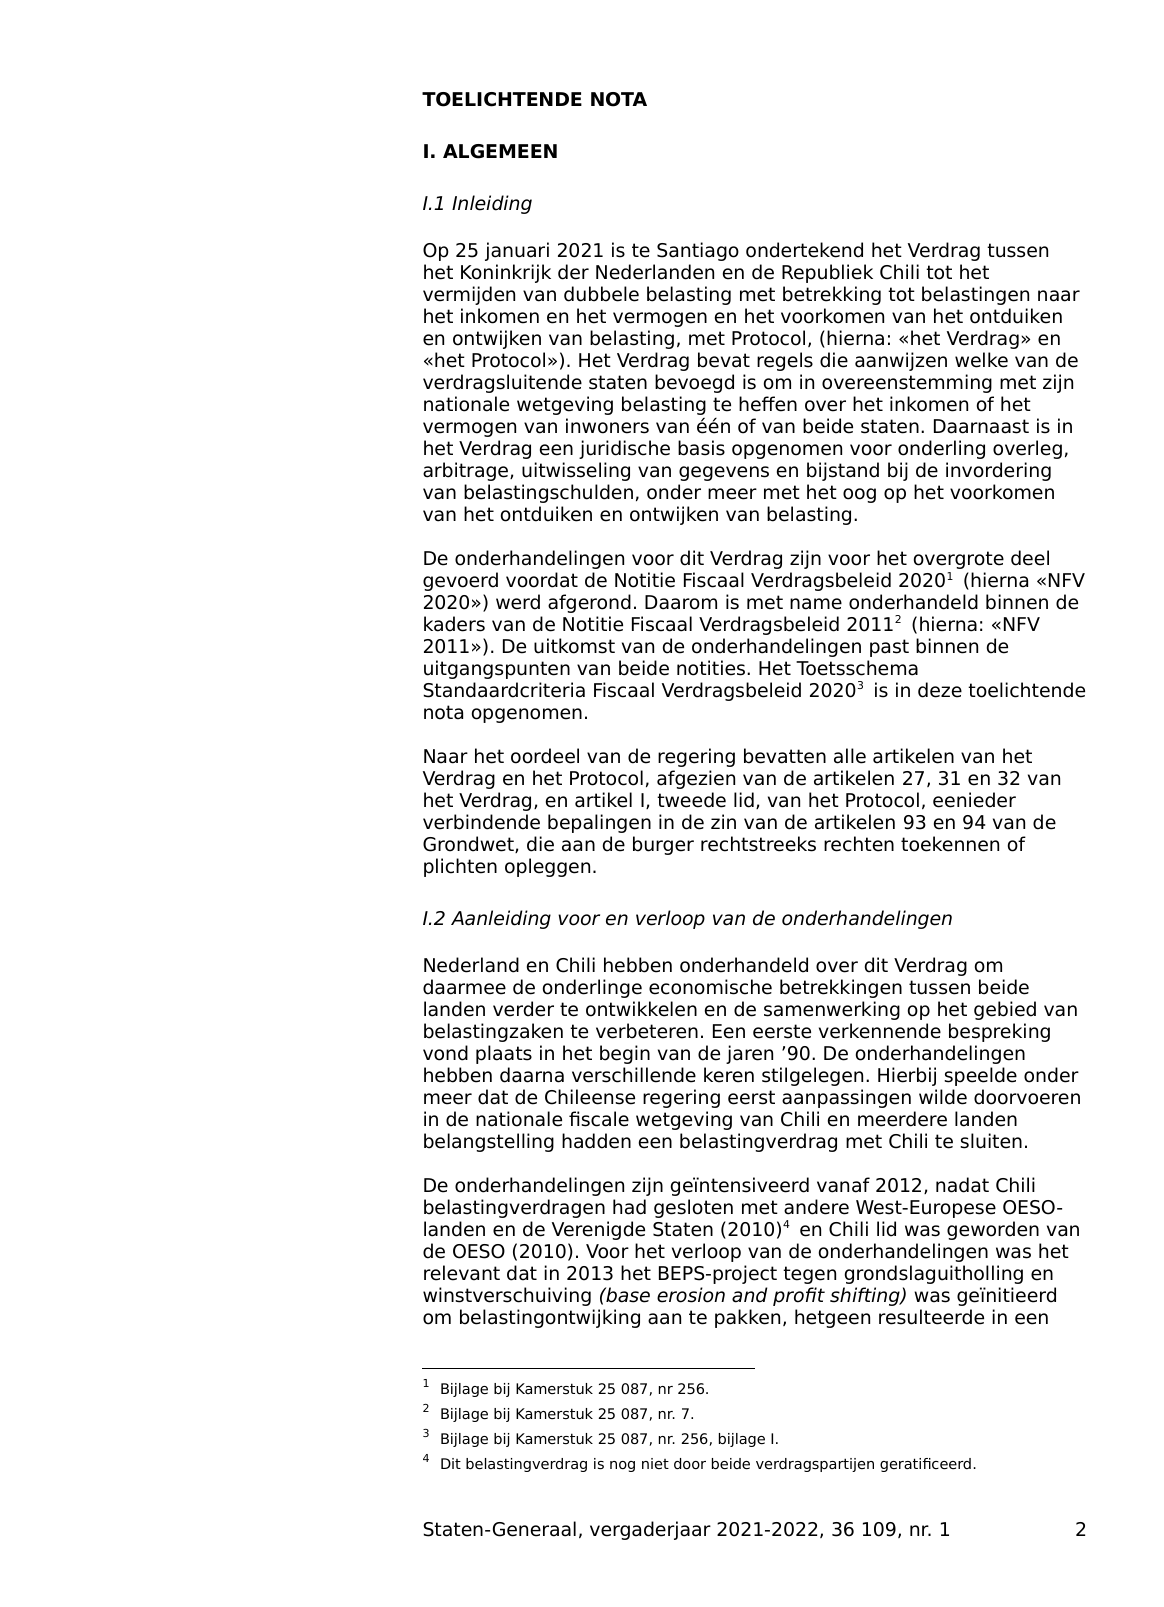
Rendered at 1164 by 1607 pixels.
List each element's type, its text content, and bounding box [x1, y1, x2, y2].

text Bijlage bij Kamerstuk 25 087, nr. 256, bijlage I. [422, 1427, 1087, 1449]
text De onderhandelingen voor dit Verdrag zijn voor het overgrote deel gevoerd voordat de Notitie Fiscaal Verdragsbeleid 2020 (hierna «NFV 2020») werd afgerond. Daarom is met name onderhandeld binnen de kaders van de Notitie Fiscaal Verdragsbeleid 2011 (hierna: «NFV 2011»). De uitkomst van de onderhandelingen past binnen de uitgangspunten van beide notities. Het Toetsschema Standaardcriteria Fiscaal Verdragsbeleid 2020 is in deze toelichtende nota opgenomen. [422, 548, 1087, 724]
text De onderhandelingen zijn geïntensiveerd vanaf 2012, nadat Chili belastingverdragen had gesloten met andere West-Europese OESO-landen en de Verenigde Staten (2010) en Chili lid was geworden van de OESO (2010). Voor het verloop van de onderhandelingen was het relevant dat in 2013 het BEPS-project tegen grondslaguitholling en winstverschuiving (base erosion and profit shifting) was geïnitieerd om belastingontwijking aan te pakken, hetgeen resulteerde in een [422, 1175, 1087, 1329]
subtitle I.1 Inleiding [422, 193, 1087, 215]
text Op 25 januari 2021 is te Santiago ondertekend het Verdrag tussen het Koninkrijk der Nederlanden en de Republiek Chili tot het vermijden van dubbele belasting met betrekking tot belastingen naar het inkomen en het vermogen en het voorkomen van het ontduiken en ontwijken van belasting, met Protocol, (hierna: «het Verdrag» en «het Protocol»). Het Verdrag bevat regels die aanwijzen welke van de verdragsluitende staten bevoegd is om in overeenstemming met zijn nationale wetgeving belasting te heffen over het inkomen of het vermogen van inwoners van één of van beide staten. Daarnaast is in het Verdrag een juridische basis opgenomen voor onderling overleg, arbitrage, uitwisseling van gegevens en bijstand bij de invordering van belastingschulden, onder meer met het oog op het voorkomen van het ontduiken en ontwijken van belasting. [422, 240, 1087, 526]
text Nederland en Chili hebben onderhandeld over dit Verdrag om daarmee de onderlinge economische betrekkingen tussen beide landen verder te ontwikkelen en de samenwerking op het gebied van belastingzaken te verbeteren. Een eerste verkennende bespreking vond plaats in het begin van de jaren ’90. De onderhandelingen hebben daarna verschillende keren stilgelegen. Hierbij speelde onder meer dat de Chileense regering eerst aanpassingen wilde doorvoeren in de nationale fiscale wetgeving van Chili en meerdere landen belangstelling hadden een belastingverdrag met Chili te sluiten. [422, 955, 1087, 1153]
text Dit belastingverdrag is nog niet door beide verdragspartijen geratificeerd. [422, 1452, 1087, 1474]
text Bijlage bij Kamerstuk 25 087, nr 256. [422, 1377, 1087, 1399]
text Bijlage bij Kamerstuk 25 087, nr. 7. [422, 1402, 1087, 1424]
subtitle TOELICHTENDE NOTA [422, 89, 1087, 111]
text Naar het oordeel van de regering bevatten alle artikelen van het Verdrag en het Protocol, afgezien van de artikelen 27, 31 en 32 van het Verdrag, en artikel I, tweede lid, van het Protocol, eenieder verbindende bepalingen in de zin van de artikelen 93 en 94 van de Grondwet, die aan de burger rechtstreeks rechten toekennen of plichten opleggen. [422, 746, 1087, 878]
subtitle I.2 Aanleiding voor en verloop van de onderhandelingen [422, 908, 1087, 930]
subtitle I. ALGEMEEN [422, 141, 1087, 163]
